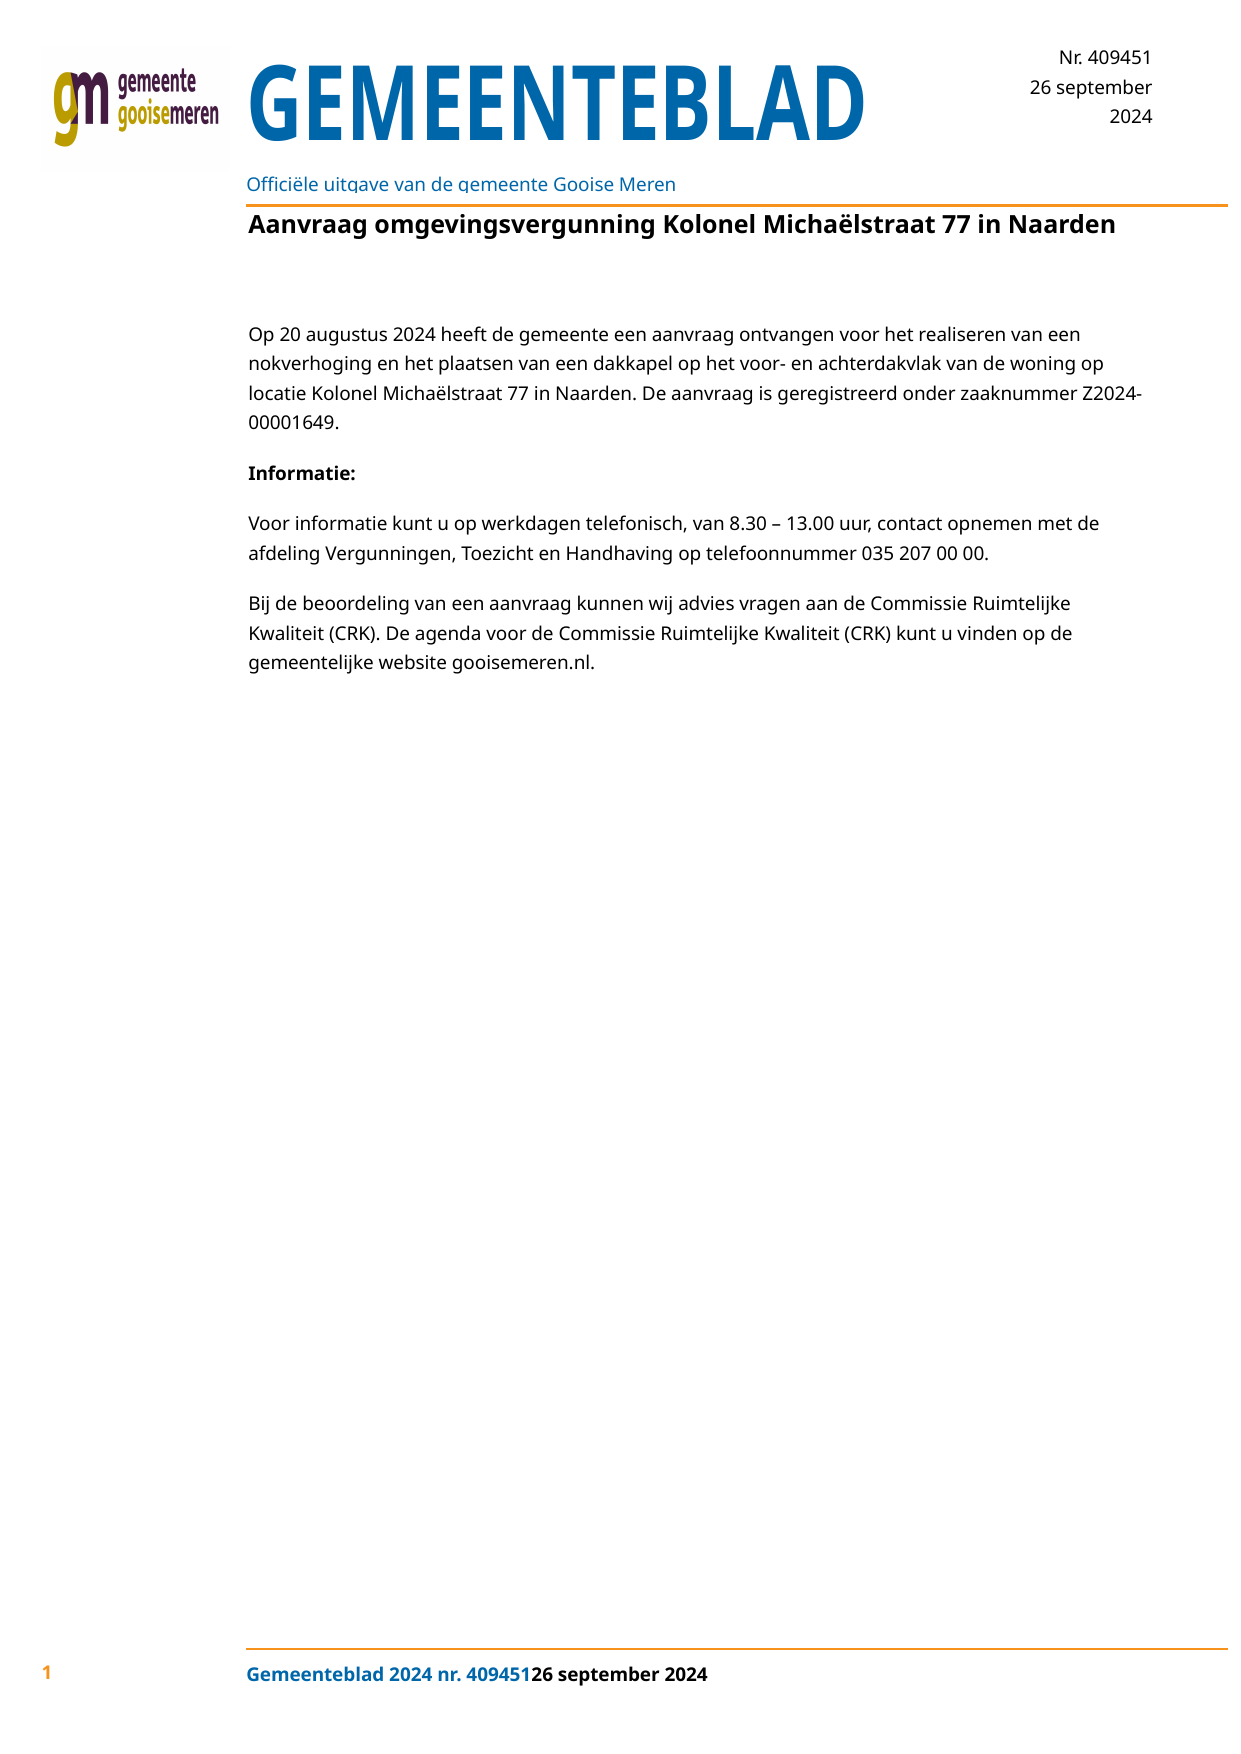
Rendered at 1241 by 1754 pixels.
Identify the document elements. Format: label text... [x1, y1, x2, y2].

text Bij de beoordeling van een aanvraag kunnen wij advies vragen aan de Commissie Ruimtelijke Kwaliteit (CRK). De agenda voor de Commissie Ruimtelijke Kwaliteit (CRK) kunt u vinden op de gemeentelijke website gooisemeren.nl. [248, 590, 1152, 675]
text Informatie: [248, 460, 1152, 486]
text Aanvraag omgevingsvergunning Kolonel Michaëlstraat 77 in Naarden [248, 207, 1152, 241]
picture [41, 47, 231, 172]
text Op 20 augustus 2024 heeft de gemeente een aanvraag ontvangen voor het realiseren van een nokverhoging en het plaatsen van een dakkapel op het voor- en achterdakvlak van de woning op locatie Kolonel Michaëlstraat 77 in Naarden. De aanvraag is geregistreerd onder zaaknummer Z2024-00001649. [248, 321, 1152, 435]
text Voor informatie kunt u op werkdagen telefonisch, van 8.30 – 13.00 uur, contact opnemen met de afdeling Vergunningen, Toezicht en Handhaving op telefoonnummer 035 207 00 00. [248, 510, 1152, 566]
